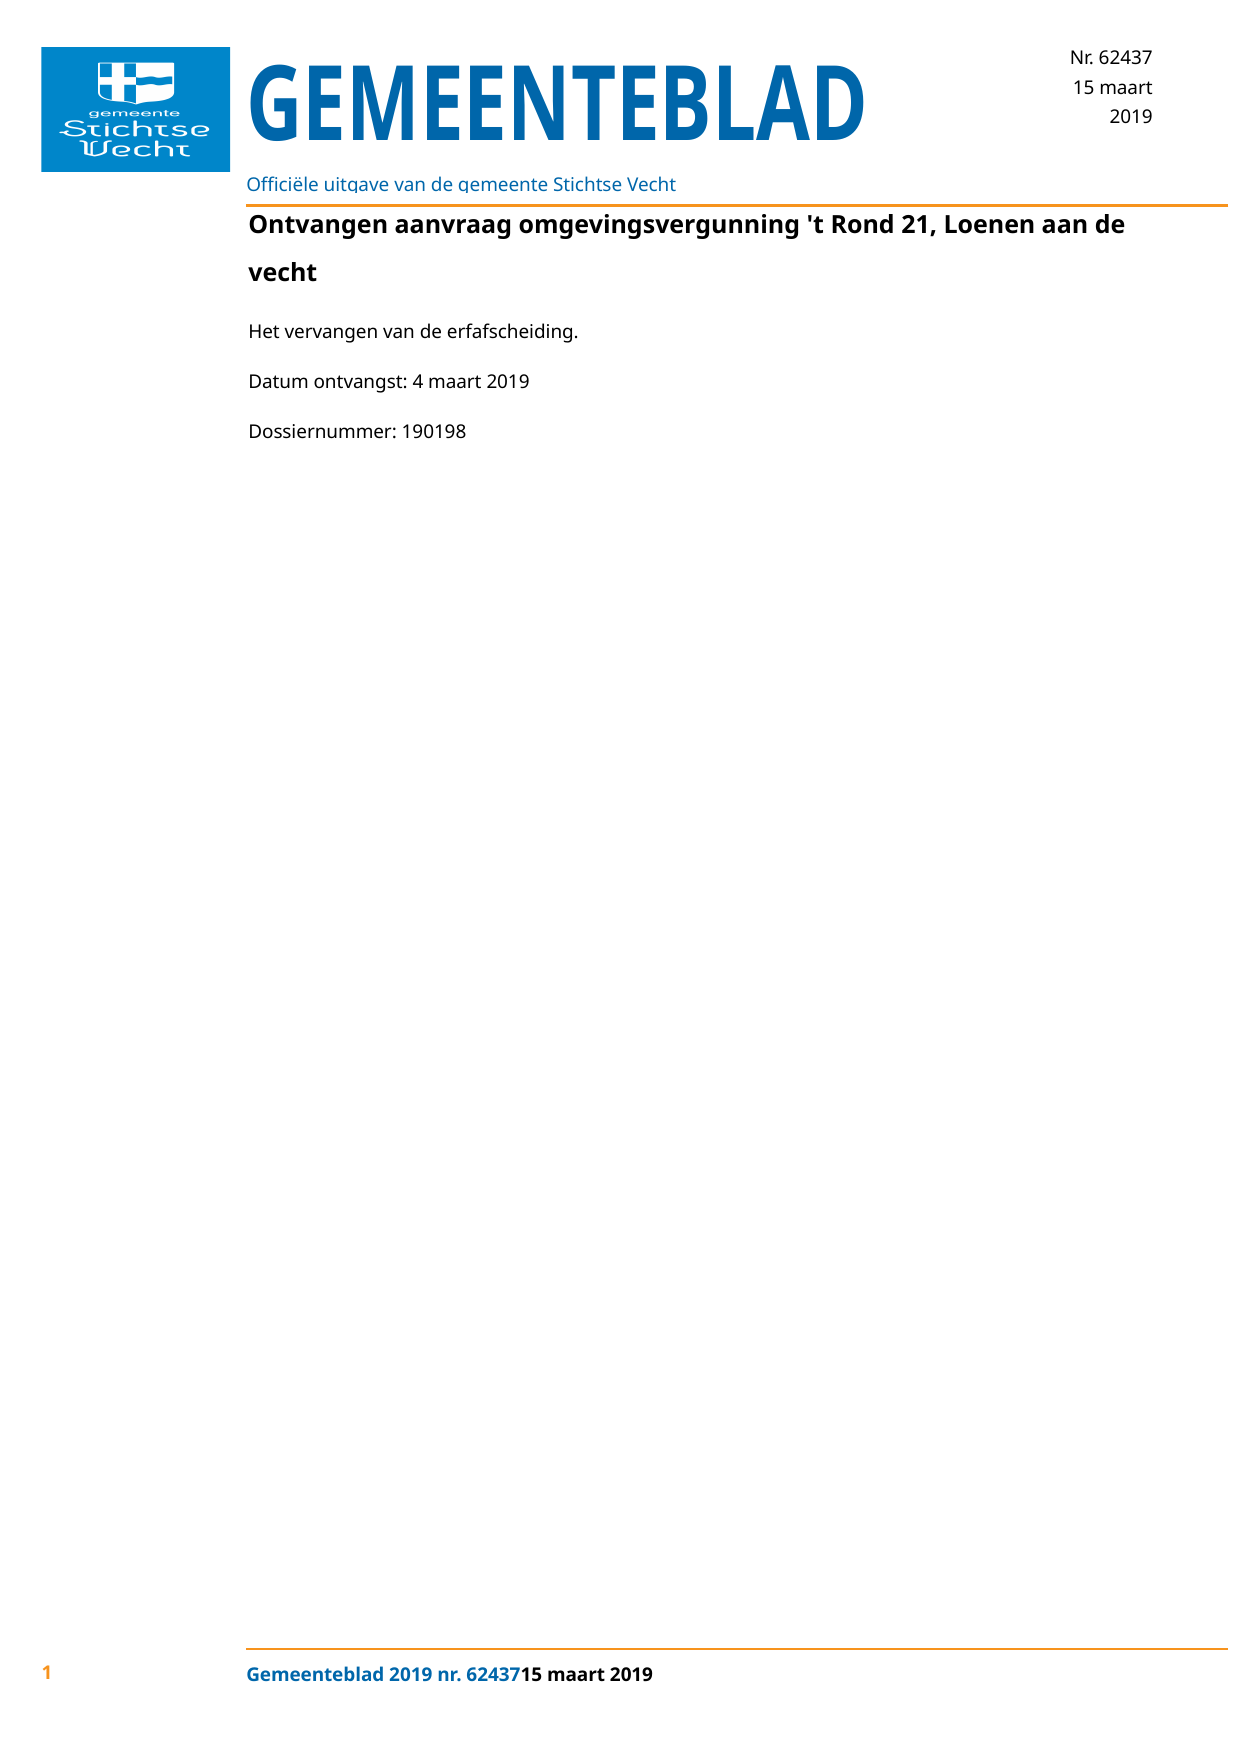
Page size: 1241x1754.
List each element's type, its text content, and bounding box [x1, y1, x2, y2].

picture [137, 63, 174, 103]
picture [99, 63, 135, 101]
text Het vervangen van de erfafscheiding. [248, 318, 1152, 344]
text Ontvangen aanvraag omgevingsvergunning 't Rond 21, Loenen aan de vecht [248, 207, 1152, 288]
text Dossiernummer: 190198 [248, 419, 1152, 444]
text Datum ontvangst: 4 maart 2019 [248, 368, 1152, 394]
